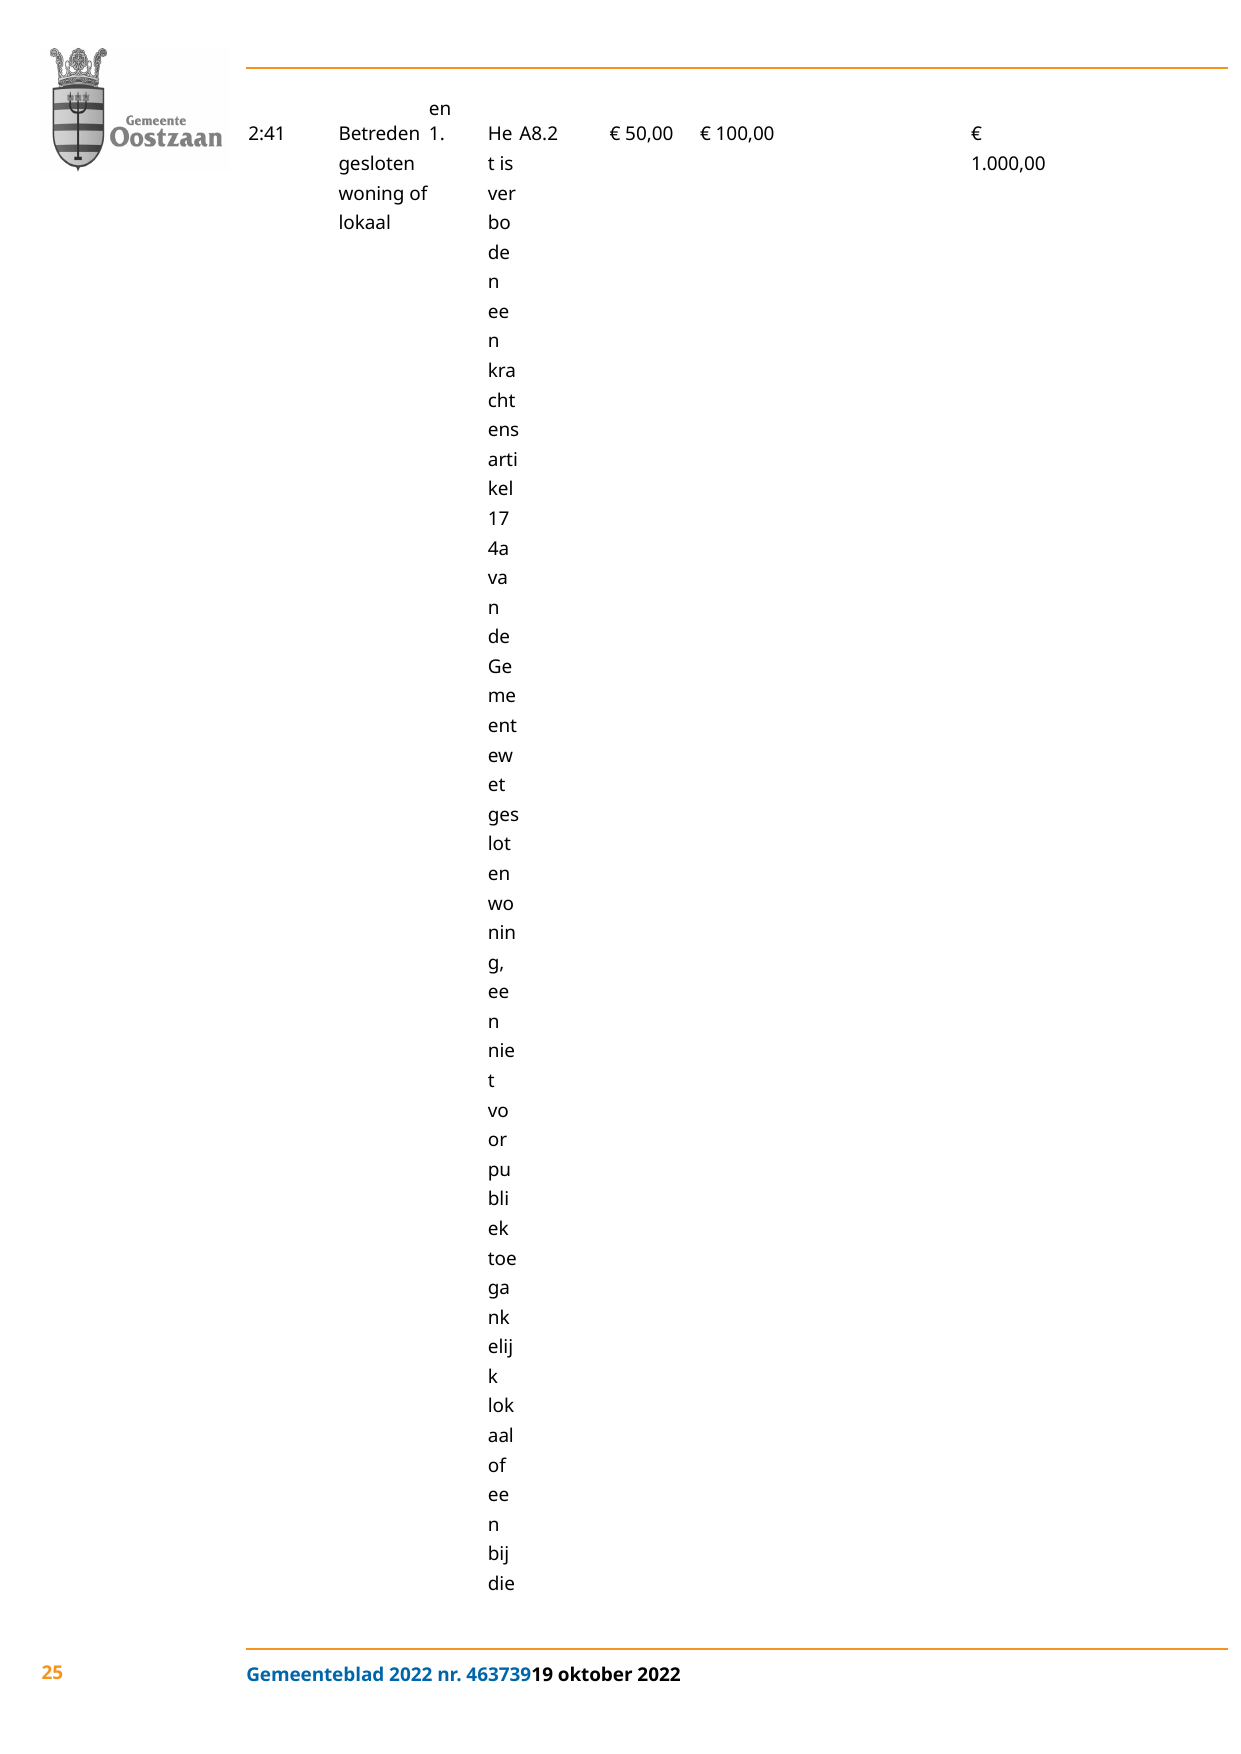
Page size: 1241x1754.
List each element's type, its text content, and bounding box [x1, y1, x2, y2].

table_cell € 100,00 [700, 121, 971, 1596]
table_cell en [429, 95, 519, 121]
table_cell [519, 95, 609, 121]
table_cell Betreden gesloten woning of lokaal [338, 121, 429, 1596]
table_cell [338, 95, 429, 121]
table_cell [971, 95, 1061, 121]
table_cell A8.2 [519, 121, 609, 1596]
table_cell [248, 95, 338, 121]
table_cell Het is verboden een krachtens artikel 174a van de Gemeentewet gesloten woning, een niet voor publiek toegankelijk lokaal of een bij die [429, 121, 519, 1596]
picture [41, 47, 231, 172]
table_cell € 1.000,00 [971, 121, 1061, 1596]
table_cell 2:41 [248, 121, 338, 1596]
table_cell [700, 95, 971, 121]
table_cell € 50,00 [609, 121, 700, 1596]
table_cell [609, 95, 700, 121]
